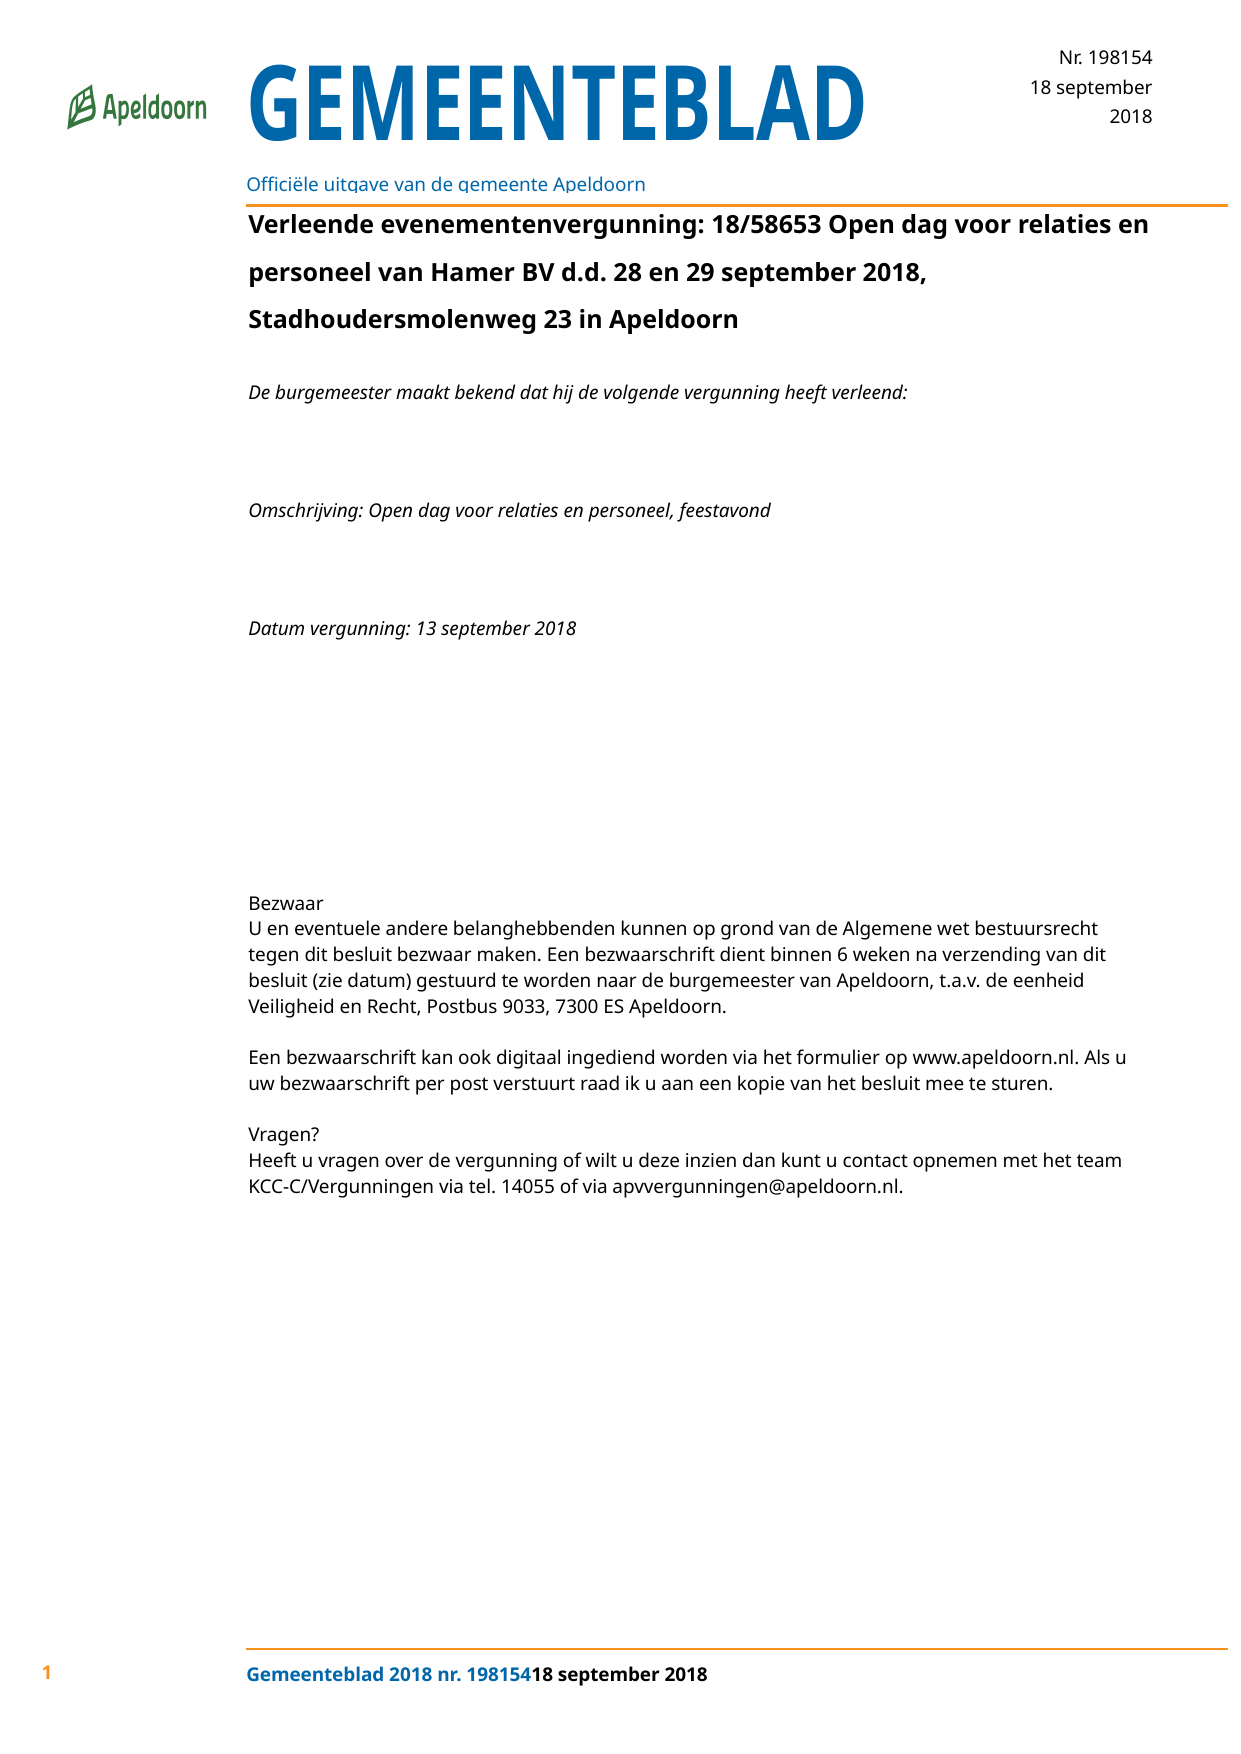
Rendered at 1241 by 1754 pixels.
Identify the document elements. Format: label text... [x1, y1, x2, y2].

text Omschrijving: Open dag voor relaties en personeel, feestavond [248, 497, 1152, 523]
text Vragen? [248, 1121, 1152, 1147]
text Heeft u vragen over de vergunning of wilt u deze inzien dan kunt u contact opnemen met het team KCC-C/Vergunningen via tel. 14055 of via apvvergunningen@apeldoorn.nl. [248, 1147, 1152, 1199]
picture [41, 47, 231, 172]
text Datum vergunning: 13 september 2018 [248, 615, 1152, 640]
text Bezwaar [248, 890, 1152, 916]
text U en eventuele andere belanghebbenden kunnen op grond van de Algemene wet bestuursrecht tegen dit besluit bezwaar maken. Een bezwaarschrift dient binnen 6 weken na verzending van dit besluit (zie datum) gestuurd te worden naar de burgemeester van Apeldoorn, t.a.v. de eenheid Veiligheid en Recht, Postbus 9033, 7300 ES Apeldoorn. [248, 916, 1152, 1018]
text Een bezwaarschrift kan ook digitaal ingediend worden via het formulier op www.apeldoorn.nl. Als u uw bezwaarschrift per post verstuurt raad ik u aan een kopie van het besluit mee te sturen. [248, 1044, 1152, 1096]
text Verleende evenementenvergunning: 18/58653 Open dag voor relaties en personeel van Hamer BV d.d. 28 en 29 september 2018, Stadhoudersmolenweg 23 in Apeldoorn [248, 207, 1152, 336]
text De burgemeester maakt bekend dat hij de volgende vergunning heeft verleend: [248, 379, 1152, 405]
